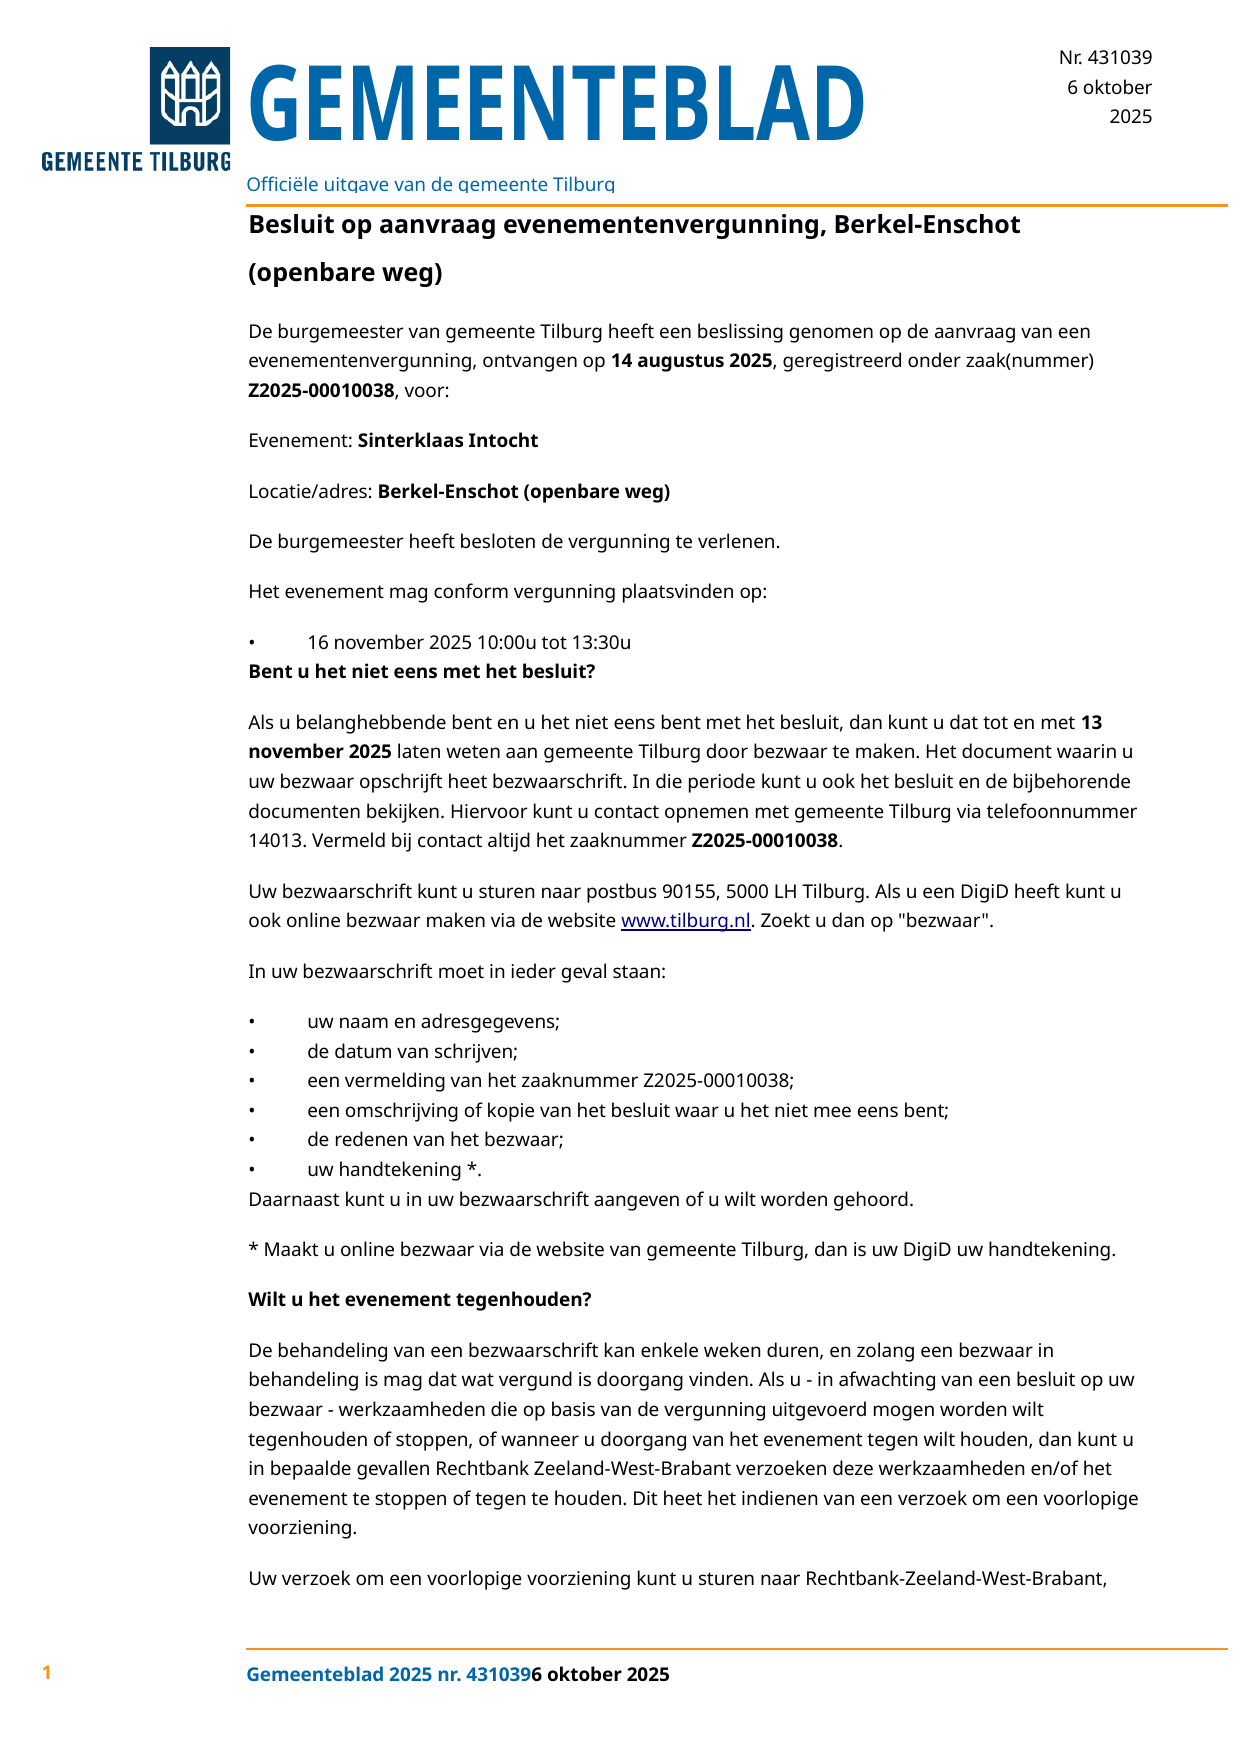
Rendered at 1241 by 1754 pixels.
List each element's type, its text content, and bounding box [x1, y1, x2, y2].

text In uw bezwaarschrift moet in ieder geval staan: [248, 958, 1152, 984]
list een omschrijving of kopie van het besluit waar u het niet mee eens bent; [248, 1097, 1152, 1123]
text Uw bezwaarschrift kunt u sturen naar postbus 90155, 5000 LH Tilburg. Als u een DigiD heeft kunt u ook online bezwaar maken via de website www.tilburg.nl. Zoekt u dan op "bezwaar". [248, 878, 1152, 933]
text De behandeling van een bezwaarschrift kan enkele weken duren, en zolang een bezwaar in behandeling is mag dat wat vergund is doorgang vinden. Als u - in afwachting van een besluit op uw bezwaar - werkzaamheden die op basis van de vergunning uitgevoerd mogen worden wilt tegenhouden of stoppen, of wanneer u doorgang van het evenement tegen wilt houden, dan kunt u in bepaalde gevallen Rechtbank Zeeland-West-Brabant verzoeken deze werkzaamheden en/of het evenement te stoppen of tegen te houden. Dit heet het indienen van een verzoek om een voorlopige voorziening. [248, 1337, 1152, 1540]
picture [41, 47, 231, 172]
list uw handtekening *. [248, 1156, 1152, 1182]
list een vermelding van het zaaknummer Z2025-00010038; [248, 1067, 1152, 1093]
text Bent u het niet eens met het besluit? [248, 659, 1152, 684]
text Locatie/adres: Berkel-Enschot (openbare weg) [248, 478, 1152, 504]
text * Maakt u online bezwaar via de website van gemeente Tilburg, dan is uw DigiD uw handtekening. [248, 1236, 1152, 1262]
text Wilt u het evenement tegenhouden? [248, 1287, 1152, 1312]
text Besluit op aanvraag evenementenvergunning, Berkel-Enschot (openbare weg) [248, 207, 1152, 288]
text Als u belanghebbende bent en u het niet eens bent met het besluit, dan kunt u dat tot en met 13 november 2025 laten weten aan gemeente Tilburg door bezwaar te maken. Het document waarin u uw bezwaar opschrijft heet bezwaarschrift. In die periode kunt u ook het besluit en de bijbehorende documenten bekijken. Hiervoor kunt u contact opnemen met gemeente Tilburg via telefoonnummer 14013. Vermeld bij contact altijd het zaaknummer Z2025-00010038. [248, 709, 1152, 853]
text Uw verzoek om een voorlopige voorziening kunt u sturen naar Rechtbank-Zeeland-West-Brabant, [248, 1565, 1152, 1591]
text Het evenement mag conform vergunning plaatsvinden op: [248, 579, 1152, 604]
text Evenement: Sinterklaas Intocht [248, 427, 1152, 453]
list de datum van schrijven; [248, 1038, 1152, 1064]
text De burgemeester heeft besloten de vergunning te verlenen. [248, 528, 1152, 554]
text Daarnaast kunt u in uw bezwaarschrift aangeven of u wilt worden gehoord. [248, 1186, 1152, 1212]
list 16 november 2025 10:00u tot 13:30u [248, 629, 1152, 655]
text De burgemeester van gemeente Tilburg heeft een beslissing genomen op de aanvraag van een evenementenvergunning, ontvangen op 14 augustus 2025, geregistreerd onder zaak(nummer) Z2025-00010038, voor: [248, 318, 1152, 403]
list uw naam en adresgegevens; [248, 1008, 1152, 1034]
list de redenen van het bezwaar; [248, 1127, 1152, 1152]
